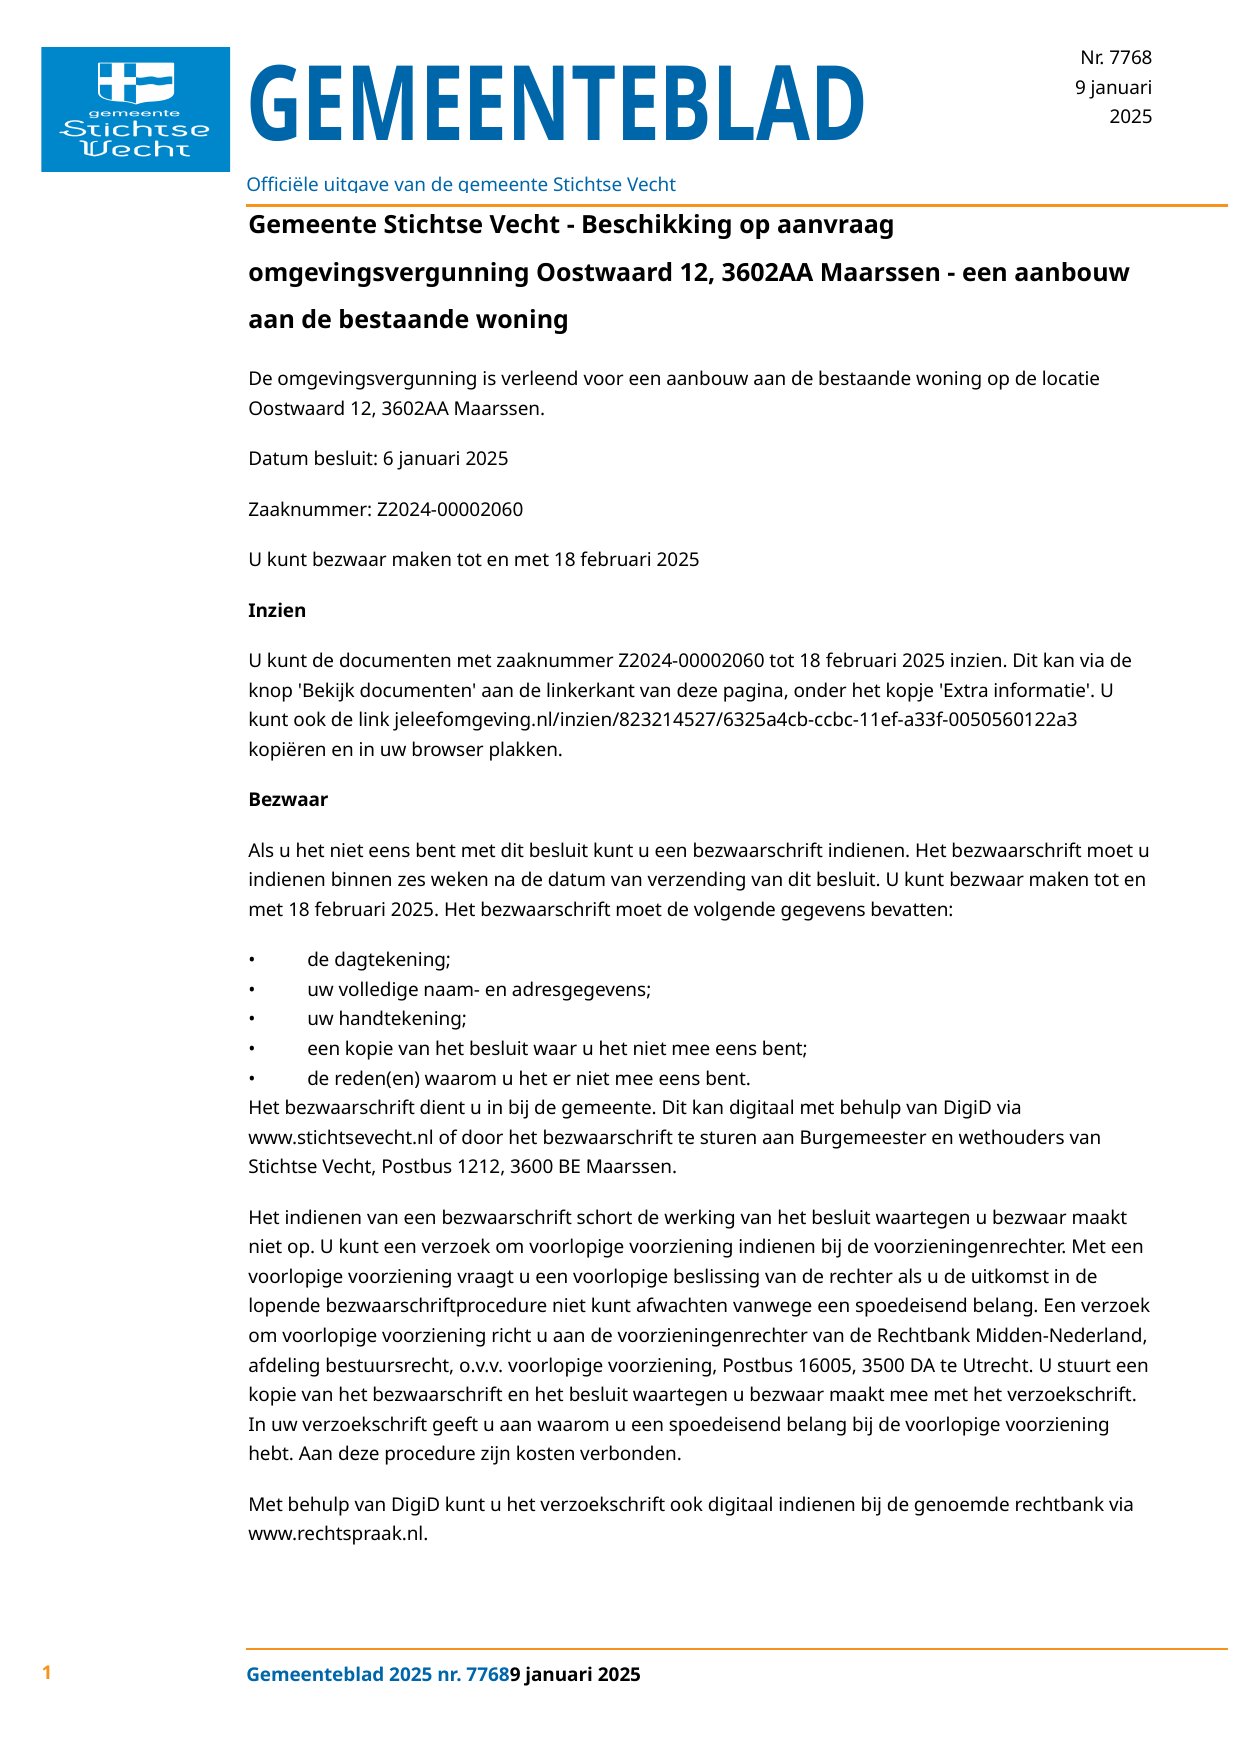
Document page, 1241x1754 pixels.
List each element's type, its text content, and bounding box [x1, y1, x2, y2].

text Zaaknummer: Z2024-00002060 [248, 496, 1152, 522]
list de dagtekening; [248, 946, 1152, 972]
text U kunt de documenten met zaaknummer Z2024-00002060 tot 18 februari 2025 inzien. Dit kan via de knop 'Bekijk documenten' aan de linkerkant van deze pagina, onder het kopje 'Extra informatie'. U kunt ook de link jeleefomgeving.nl/inzien/823214527/6325a4cb-ccbc-11ef-a33f-0050560122a3 kopiëren en in uw browser plakken. [248, 647, 1152, 762]
list een kopie van het besluit waar u het niet mee eens bent; [248, 1035, 1152, 1061]
list uw handtekening; [248, 1006, 1152, 1031]
text Het bezwaarschrift dient u in bij de gemeente. Dit kan digitaal met behulp van DigiD via www.stichtsevecht.nl of door het bezwaarschrift te sturen aan Burgemeester en wethouders van Stichtse Vecht, Postbus 1212, 3600 BE Maarssen. [248, 1094, 1152, 1179]
list uw volledige naam- en adresgegevens; [248, 976, 1152, 1002]
text Met behulp van DigiD kunt u het verzoekschrift ook digitaal indienen bij de genoemde rechtbank via www.rechtspraak.nl. [248, 1491, 1152, 1546]
text Gemeente Stichtse Vecht - Beschikking op aanvraag omgevingsvergunning Oostwaard 12, 3602AA Maarssen - een aanbouw aan de bestaande woning [248, 207, 1152, 336]
text Het indienen van een bezwaarschrift schort de werking van het besluit waartegen u bezwaar maakt niet op. U kunt een verzoek om voorlopige voorziening indienen bij de voorzieningenrechter. Met een voorlopige voorziening vraagt u een voorlopige beslissing van de rechter als u de uitkomst in de lopende bezwaarschriftprocedure niet kunt afwachten vanwege een spoedeisend belang. Een verzoek om voorlopige voorziening richt u aan de voorzieningenrechter van de Rechtbank Midden-Nederland, afdeling bestuursrecht, o.v.v. voorlopige voorziening, Postbus 16005, 3500 DA te Utrecht. U stuurt een kopie van het bezwaarschrift en het besluit waartegen u bezwaar maakt mee met het verzoekschrift. In uw verzoekschrift geeft u aan waarom u een spoedeisend belang bij de voorlopige voorziening hebt. Aan deze procedure zijn kosten verbonden. [248, 1204, 1152, 1466]
text U kunt bezwaar maken tot en met 18 februari 2025 [248, 546, 1152, 572]
text Als u het niet eens bent met dit besluit kunt u een bezwaarschrift indienen. Het bezwaarschrift moet u indienen binnen zes weken na de datum van verzending van dit besluit. U kunt bezwaar maken tot en met 18 februari 2025. Het bezwaarschrift moet de volgende gegevens bevatten: [248, 837, 1152, 922]
text Inzien [248, 597, 1152, 622]
text Datum besluit: 6 januari 2025 [248, 446, 1152, 471]
picture [99, 63, 135, 101]
list de reden(en) waarom u het er niet mee eens bent. [248, 1065, 1152, 1090]
text De omgevingsvergunning is verleend voor een aanbouw aan de bestaande woning op de locatie Oostwaard 12, 3602AA Maarssen. [248, 366, 1152, 421]
text Bezwaar [248, 786, 1152, 812]
picture [137, 63, 174, 103]
